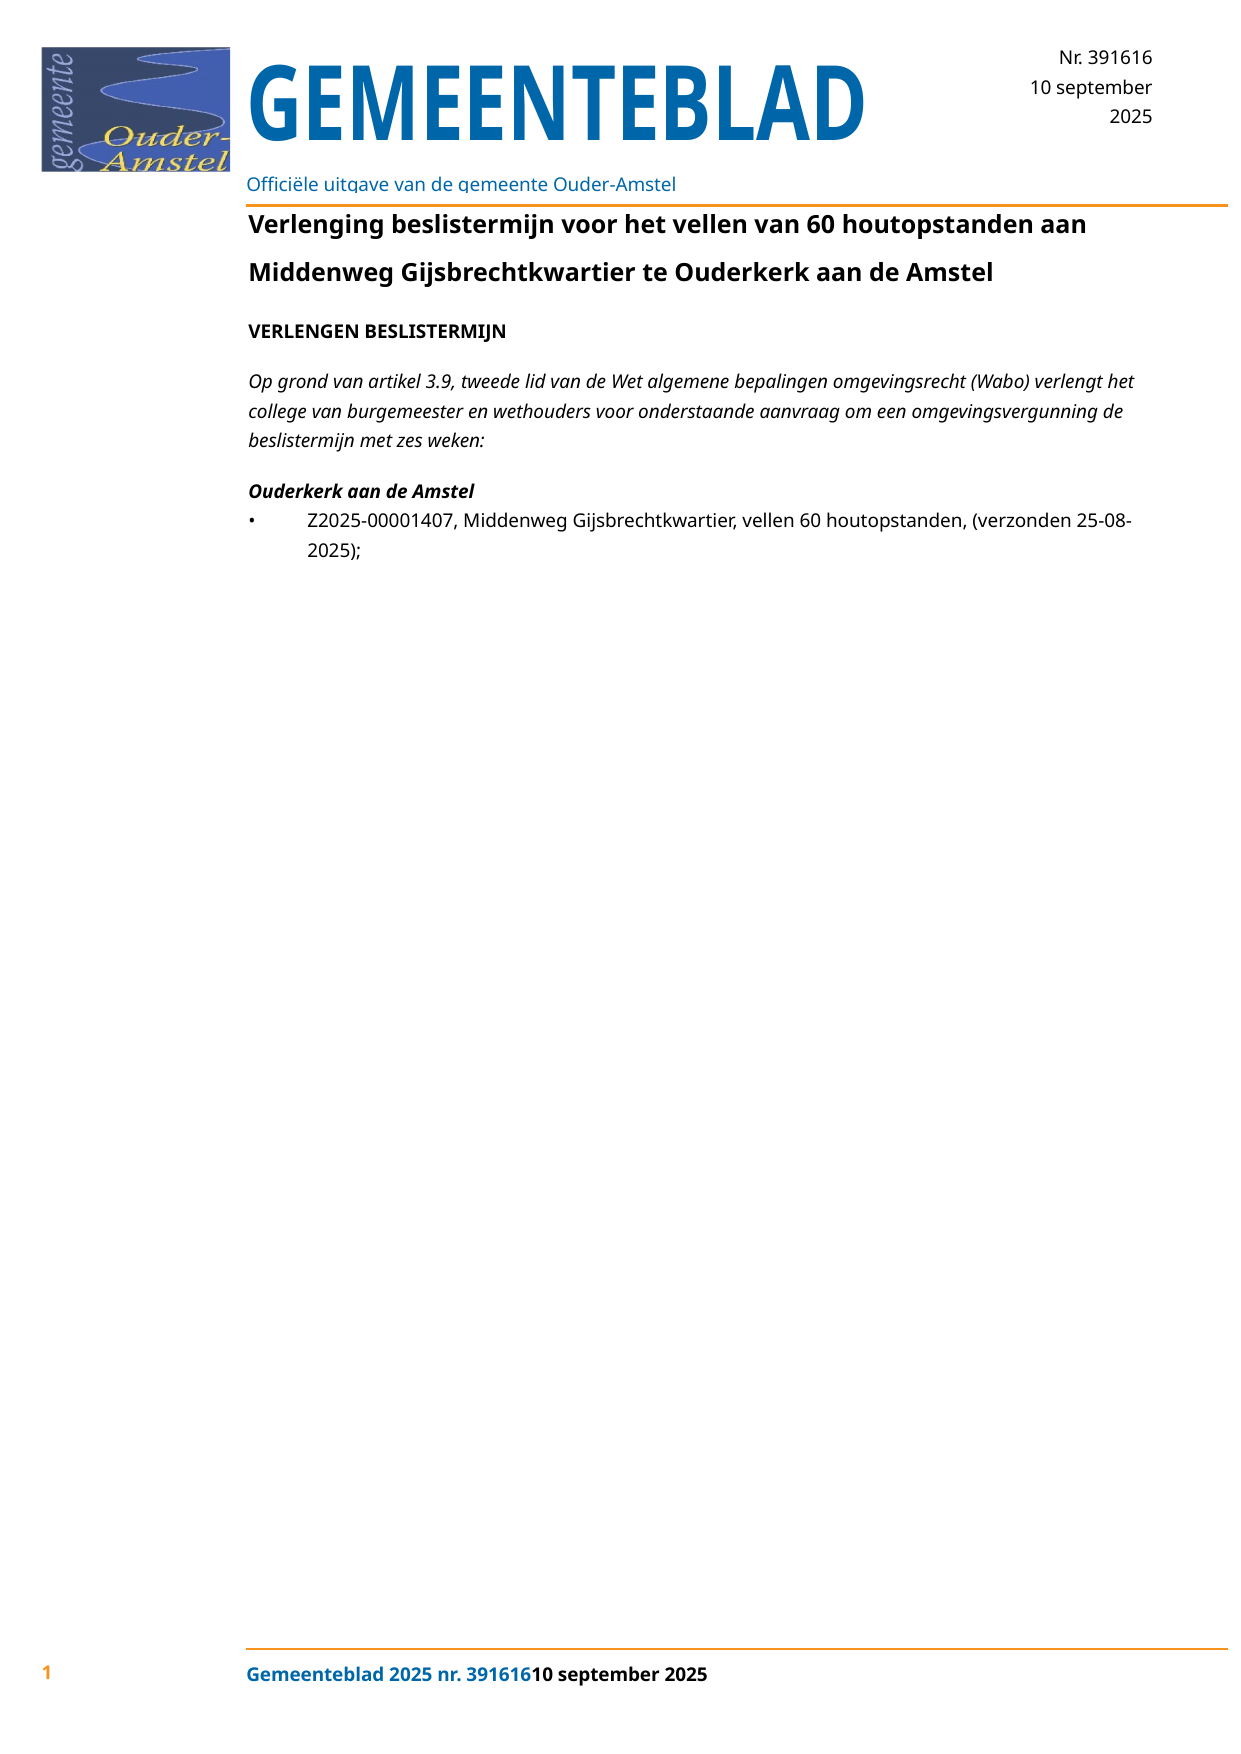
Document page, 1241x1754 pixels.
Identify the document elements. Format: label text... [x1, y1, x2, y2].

text VERLENGEN BESLISTERMIJN [248, 318, 1152, 344]
text Op grond van artikel 3.9, tweede lid van de Wet algemene bepalingen omgevingsrecht (Wabo) verlengt het college van burgemeester en wethouders voor onderstaande aanvraag om een omgevingsvergunning de beslistermijn met zes weken: [248, 368, 1152, 453]
list Z2025-00001407, Middenweg Gijsbrechtkwartier, vellen 60 houtopstanden, (verzonden 25-08-2025); [248, 507, 1152, 563]
picture [41, 47, 231, 172]
text Ouderkerk aan de Amstel [248, 478, 1152, 504]
text Verlenging beslistermijn voor het vellen van 60 houtopstanden aan Middenweg Gijsbrechtkwartier te Ouderkerk aan de Amstel [248, 207, 1152, 288]
